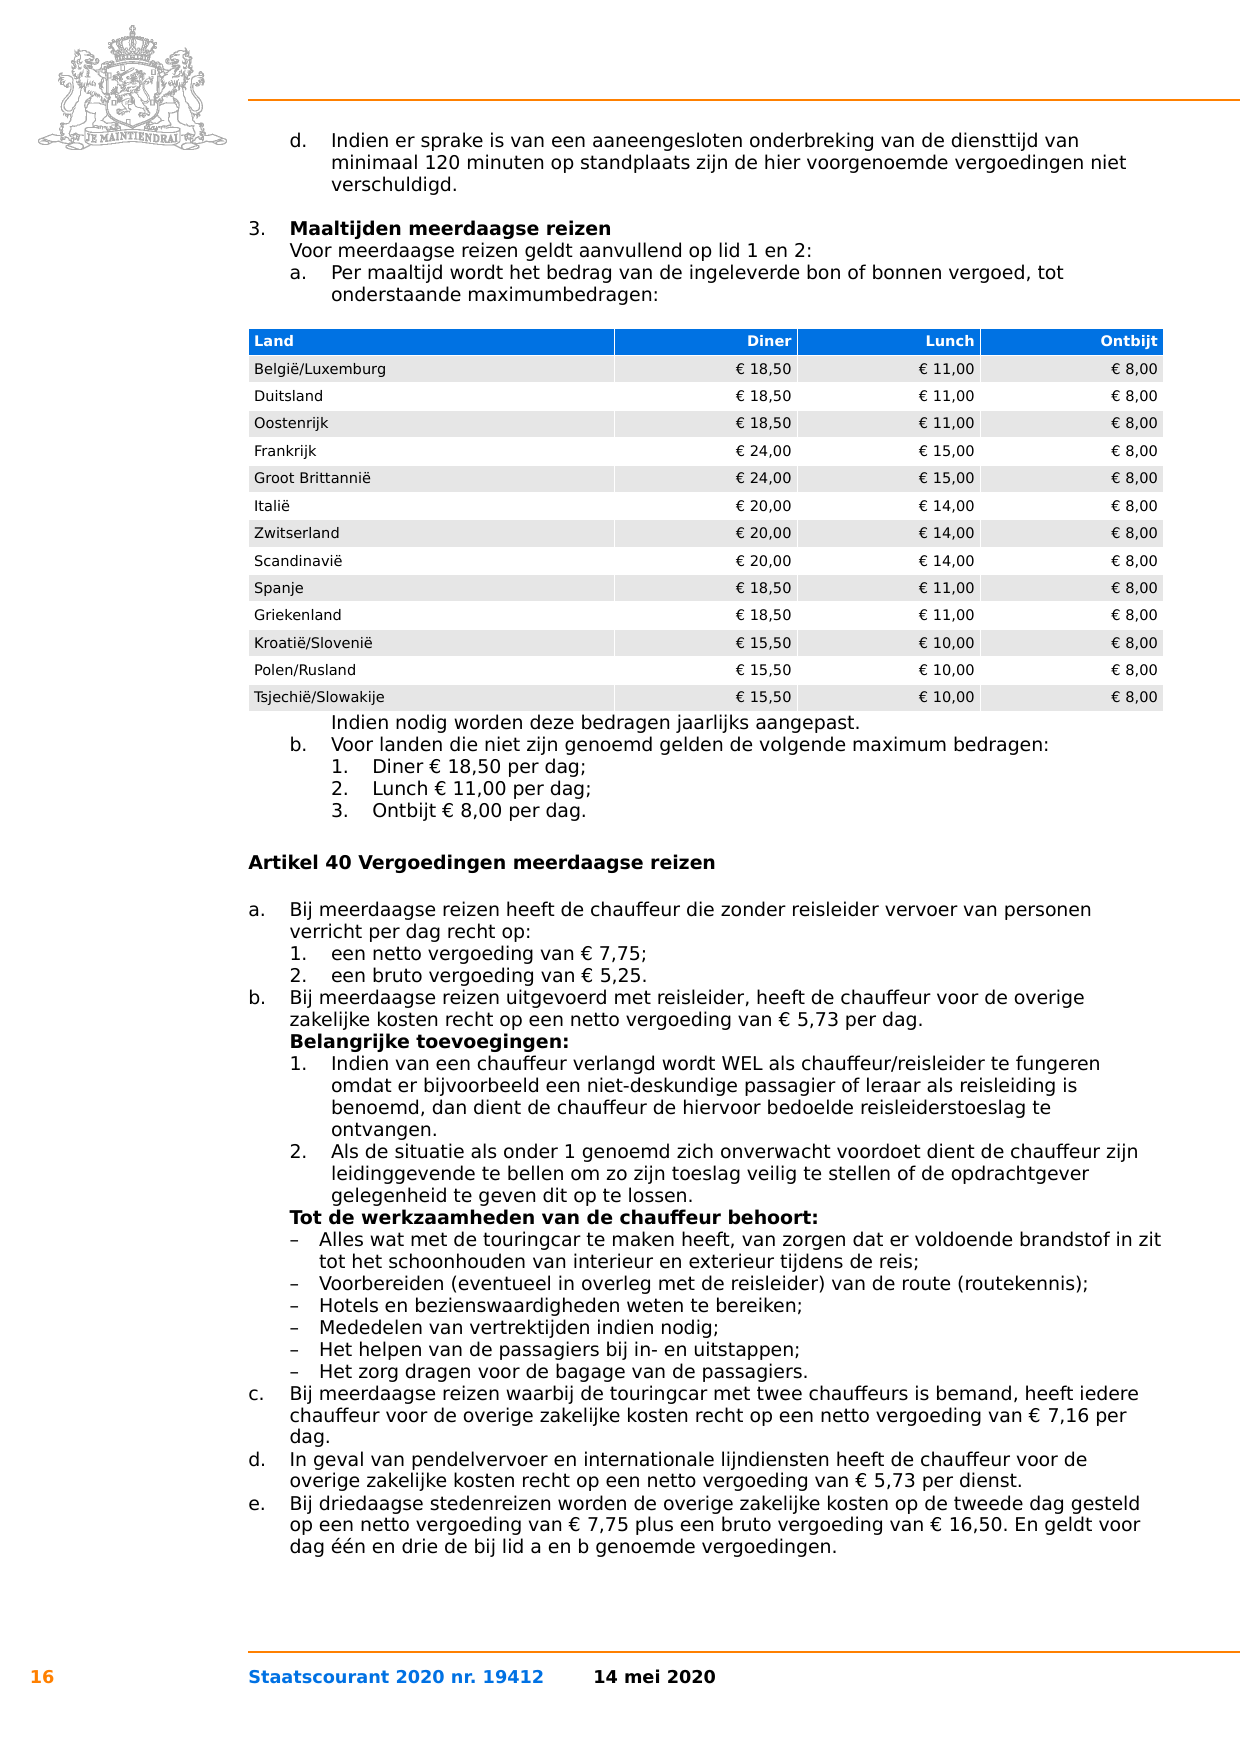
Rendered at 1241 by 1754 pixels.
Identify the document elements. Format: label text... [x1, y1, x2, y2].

table_cell € 10,00 [798, 685, 980, 711]
table_cell € 20,00 [615, 548, 797, 574]
table_cell € 10,00 [798, 657, 980, 684]
text 2. Als de situatie als onder 1 genoemd zich onverwacht voordoet dient de chauffeur zijn leidinggevende te bellen om zo zijn toeslag veilig te stellen of de opdrachtgever gelegenheid te geven dit op te lossen. [289, 1141, 1163, 1207]
text b. Voor landen die niet zijn genoemd gelden de volgende maximum bedragen: [289, 734, 1163, 756]
table_cell Polen/Rusland [249, 657, 614, 684]
table_cell Kroatië/Slovenië [249, 630, 614, 656]
table_cell € 11,00 [798, 383, 980, 410]
table_cell Groot Brittannië [249, 466, 614, 492]
picture [38, 25, 227, 150]
table_cell € 8,00 [981, 466, 1163, 492]
table_cell € 20,00 [615, 520, 797, 547]
subtitle Artikel 40 Vergoedingen meerdaagse reizen [248, 852, 1163, 874]
table_cell € 8,00 [981, 411, 1163, 437]
text – Voorbereiden (eventueel in overleg met de reisleider) van de route (routekennis); [289, 1273, 1163, 1294]
text c. Bij meerdaagse reizen waarbij de touringcar met twee chauffeurs is bemand, heeft iedere chauffeur voor de overige zakelijke kosten recht op een netto vergoeding van € 7,16 per dag. [248, 1382, 1163, 1448]
table_cell € 8,00 [981, 685, 1163, 711]
text b. Bij meerdaagse reizen uitgevoerd met reisleider, heeft de chauffeur voor de overige zakelijke kosten recht op een netto vergoeding van € 5,73 per dag. [248, 987, 1163, 1031]
text Indien nodig worden deze bedragen jaarlijks aangepast. [331, 712, 1163, 734]
table_cell € 18,50 [615, 356, 797, 382]
text d. Indien er sprake is van een aaneengesloten onderbreking van de diensttijd van minimaal 120 minuten op standplaats zijn de hier voorgenoemde vergoedingen niet verschuldigd. [289, 130, 1163, 196]
table_cell € 18,50 [615, 383, 797, 410]
table_cell € 8,00 [981, 575, 1163, 601]
table_cell € 8,00 [981, 548, 1163, 574]
table_cell Griekenland [249, 603, 614, 629]
text Belangrijke toevoegingen: [289, 1031, 1163, 1053]
table_cell € 15,00 [798, 466, 980, 492]
table_cell België/Luxemburg [249, 356, 614, 382]
table_cell Scandinavië [249, 548, 614, 574]
table_cell € 8,00 [981, 630, 1163, 656]
table_cell € 8,00 [981, 356, 1163, 382]
text 3. Maaltijden meerdaagse reizen [248, 218, 1163, 240]
table_cell € 8,00 [981, 603, 1163, 629]
table_cell € 18,50 [615, 411, 797, 437]
table_cell € 8,00 [981, 657, 1163, 684]
table_cell € 14,00 [798, 493, 980, 519]
text 1. een netto vergoeding van € 7,75; [289, 943, 1163, 965]
table_cell € 15,50 [615, 630, 797, 656]
table_cell € 24,00 [615, 438, 797, 464]
text – Mededelen van vertrektijden indien nodig; [289, 1317, 1163, 1338]
table_header Lunch [798, 329, 980, 355]
table_cell € 18,50 [615, 603, 797, 629]
table_cell € 15,00 [798, 438, 980, 464]
text Tot de werkzaamheden van de chauffeur behoort: [289, 1207, 1163, 1229]
table_cell € 8,00 [981, 493, 1163, 519]
text 1. Indien van een chauffeur verlangd wordt WEL als chauffeur/reisleider te fungeren omdat er bijvoorbeeld een niet-deskundige passagier of leraar als reisleiding is benoemd, dan dient de chauffeur de hiervoor bedoelde reisleiderstoeslag te ontvangen. [289, 1053, 1163, 1141]
table_cell € 15,50 [615, 657, 797, 684]
text – Alles wat met de touringcar te maken heeft, van zorgen dat er voldoende brandstof in zit tot het schoonhouden van interieur en exterieur tijdens de reis; [289, 1229, 1163, 1273]
text – Het zorg dragen voor de bagage van de passagiers. [289, 1361, 1163, 1382]
table_header Land [249, 329, 614, 355]
table_cell € 11,00 [798, 603, 980, 629]
text 2. een bruto vergoeding van € 5,25. [289, 965, 1163, 987]
text – Het helpen van de passagiers bij in- en uitstappen; [289, 1338, 1163, 1361]
table_cell Oostenrijk [249, 411, 614, 437]
table_cell Zwitserland [249, 520, 614, 547]
table_cell € 11,00 [798, 356, 980, 382]
table_cell Italië [249, 493, 614, 519]
table_cell € 11,00 [798, 411, 980, 437]
table_cell € 15,50 [615, 685, 797, 711]
table_cell € 8,00 [981, 520, 1163, 547]
table_cell € 24,00 [615, 466, 797, 492]
table_cell Spanje [249, 575, 614, 601]
table_cell € 14,00 [798, 548, 980, 574]
text d. In geval van pendelvervoer en internationale lijndiensten heeft de chauffeur voor de overige zakelijke kosten recht op een netto vergoeding van € 5,73 per dienst. [248, 1448, 1163, 1492]
table_cell € 11,00 [798, 575, 980, 601]
text 2. Lunch € 11,00 per dag; [331, 778, 1163, 800]
table_cell € 20,00 [615, 493, 797, 519]
table_header Ontbijt [981, 329, 1163, 355]
text a. Bij meerdaagse reizen heeft de chauffeur die zonder reisleider vervoer van personen verricht per dag recht op: [248, 899, 1163, 943]
table_cell € 8,00 [981, 438, 1163, 464]
table_cell € 8,00 [981, 383, 1163, 410]
text Voor meerdaagse reizen geldt aanvullend op lid 1 en 2: [289, 240, 1163, 262]
table_cell Tsjechië/Slowakije [249, 685, 614, 711]
text 1. Diner € 18,50 per dag; [331, 756, 1163, 778]
table_cell € 14,00 [798, 520, 980, 547]
table_cell Frankrijk [249, 438, 614, 464]
text a. Per maaltijd wordt het bedrag van de ingeleverde bon of bonnen vergoed, tot onderstaande maximumbedragen: [289, 262, 1163, 306]
text 3. Ontbijt € 8,00 per dag. [331, 800, 1163, 822]
table_cell € 18,50 [615, 575, 797, 601]
text – Hotels en bezienswaardigheden weten te bereiken; [289, 1294, 1163, 1317]
table_header Diner [615, 329, 797, 355]
text e. Bij driedaagse stedenreizen worden de overige zakelijke kosten op de tweede dag gesteld op een netto vergoeding van € 7,75 plus een bruto vergoeding van € 16,50. En geldt voor dag één en drie de bij lid a en b genoemde vergoedingen. [248, 1492, 1163, 1558]
table_cell € 10,00 [798, 630, 980, 656]
table_cell Duitsland [249, 383, 614, 410]
